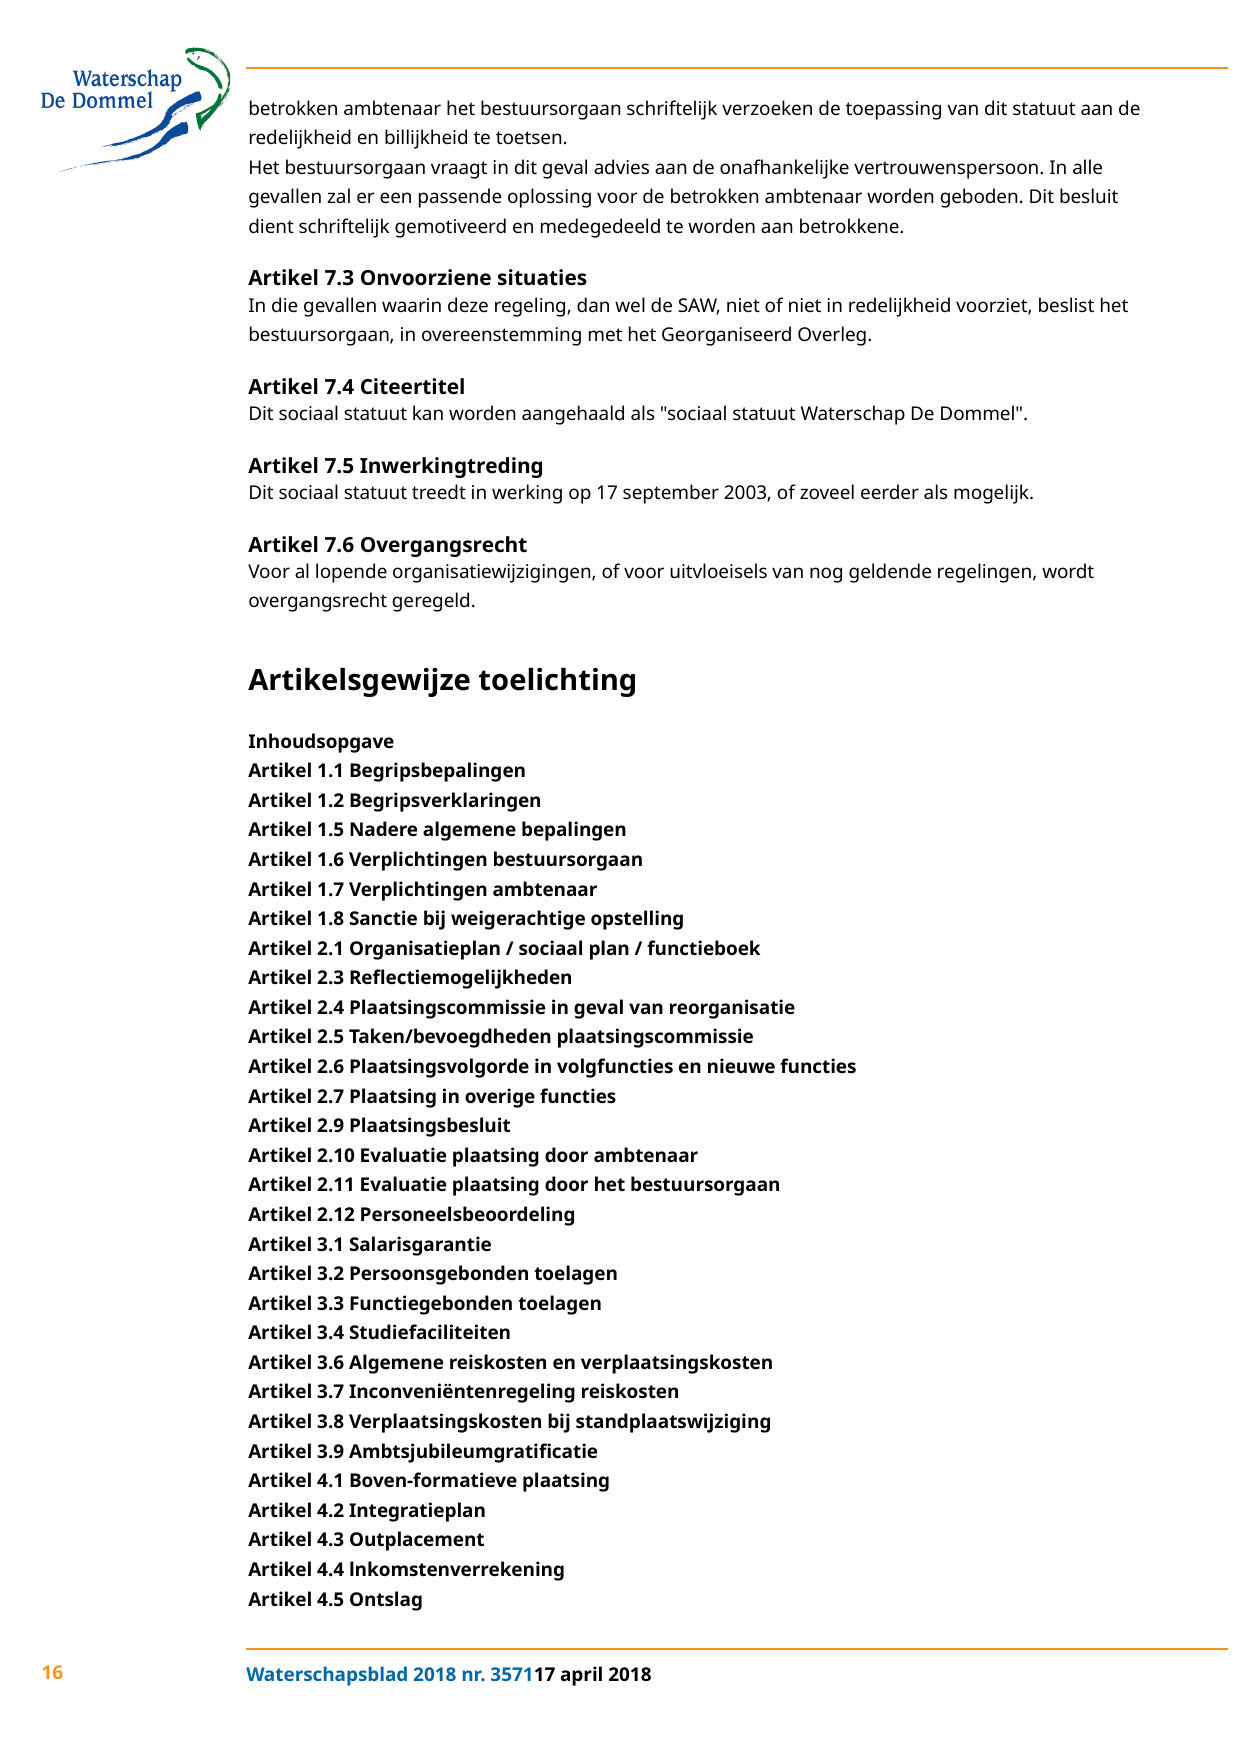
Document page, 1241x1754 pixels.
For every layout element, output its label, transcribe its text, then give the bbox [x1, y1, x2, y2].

text Artikel 1.8 Sanctie bij weigerachtige opstelling [248, 905, 1152, 931]
text Artikel 4.5 Ontslag [248, 1586, 1152, 1612]
text In die gevallen waarin deze regeling, dan wel de SAW, niet of niet in redelijkheid voorziet, beslist het bestuursorgaan, in overeenstemming met het Georganiseerd Overleg. [248, 292, 1152, 347]
text Artikel 2.4 Plaatsingscommissie in geval van reorganisatie [248, 994, 1152, 1020]
text Artikel 1.6 Verplichtingen bestuursorgaan [248, 846, 1152, 872]
text Artikel 2.11 Evaluatie plaatsing door het bestuursorgaan [248, 1172, 1152, 1197]
text Artikel 3.6 Algemene reiskosten en verplaatsingskosten [248, 1349, 1152, 1375]
text Artikel 1.2 Begripsverklaringen [248, 787, 1152, 813]
text Artikel 3.2 Persoonsgebonden toelagen [248, 1260, 1152, 1286]
text Artikel 3.3 Functiegebonden toelagen [248, 1290, 1152, 1316]
text Artikel 3.1 Salarisgarantie [248, 1231, 1152, 1257]
text Artikel 7.6 Overgangsrecht [248, 530, 1152, 558]
text Dit sociaal statuut kan worden aangehaald als "sociaal statuut Waterschap De Dommel". [248, 400, 1152, 426]
text Artikel 4.4 lnkomstenverrekening [248, 1556, 1152, 1582]
text Artikel 3.7 Inconveniëntenregeling reiskosten [248, 1379, 1152, 1404]
text Artikel 1.5 Nadere algemene bepalingen [248, 817, 1152, 842]
text Artikel 2.1 Organisatieplan / sociaal plan / functieboek [248, 935, 1152, 961]
text Artikel 4.1 Boven-formatieve plaatsing [248, 1467, 1152, 1493]
text Artikel 3.4 Studiefaciliteiten [248, 1319, 1152, 1345]
text Artikel 2.10 Evaluatie plaatsing door ambtenaar [248, 1142, 1152, 1168]
text Artikel 2.5 Taken/bevoegdheden plaatsingscommissie [248, 1024, 1152, 1049]
text Artikel 4.3 Outplacement [248, 1527, 1152, 1552]
text Artikel 7.4 Citeertitel [248, 372, 1152, 400]
text Artikel 2.7 Plaatsing in overige functies [248, 1083, 1152, 1109]
text Artikel 3.8 Verplaatsingskosten bij standplaatswijziging [248, 1408, 1152, 1434]
text Artikel 2.6 Plaatsingsvolgorde in volgfuncties en nieuwe functies [248, 1053, 1152, 1079]
picture [41, 47, 231, 172]
text Artikel 3.9 Ambtsjubileumgratificatie [248, 1438, 1152, 1464]
text Artikel 1.7 Verplichtingen ambtenaar [248, 876, 1152, 902]
text Artikel 7.5 Inwerkingtreding [248, 451, 1152, 479]
text Artikel 1.1 Begripsbepalingen [248, 757, 1152, 783]
text Artikel 7.3 Onvoorziene situaties [248, 263, 1152, 292]
text Voor al lopende organisatiewijzigingen, of voor uitvloeisels van nog geldende regelingen, wordt overgangsrecht geregeld. [248, 558, 1152, 613]
text Dit sociaal statuut treedt in werking op 17 september 2003, of zoveel eerder als mogelijk. [248, 479, 1152, 505]
text Artikel 4.2 Integratieplan [248, 1497, 1152, 1523]
text Artikel 2.3 Reflectiemogelijkheden [248, 964, 1152, 990]
text betrokken ambtenaar het bestuursorgaan schriftelijk verzoeken de toepassing van dit statuut aan de redelijkheid en billijkheid te toetsen. [248, 95, 1152, 150]
text Het bestuursorgaan vraagt in dit geval advies aan de onafhankelijke vertrouwenspersoon. In alle gevallen zal er een passende oplossing voor de betrokken ambtenaar worden geboden. Dit besluit dient schriftelijk gemotiveerd en medegedeeld te worden aan betrokkene. [248, 154, 1152, 239]
text Artikel 2.9 Plaatsingsbesluit [248, 1112, 1152, 1138]
text Artikel 2.12 Personeelsbeoordeling [248, 1201, 1152, 1227]
text Artikelsgewijze toelichting [248, 659, 1152, 699]
text Inhoudsopgave [248, 728, 1152, 754]
